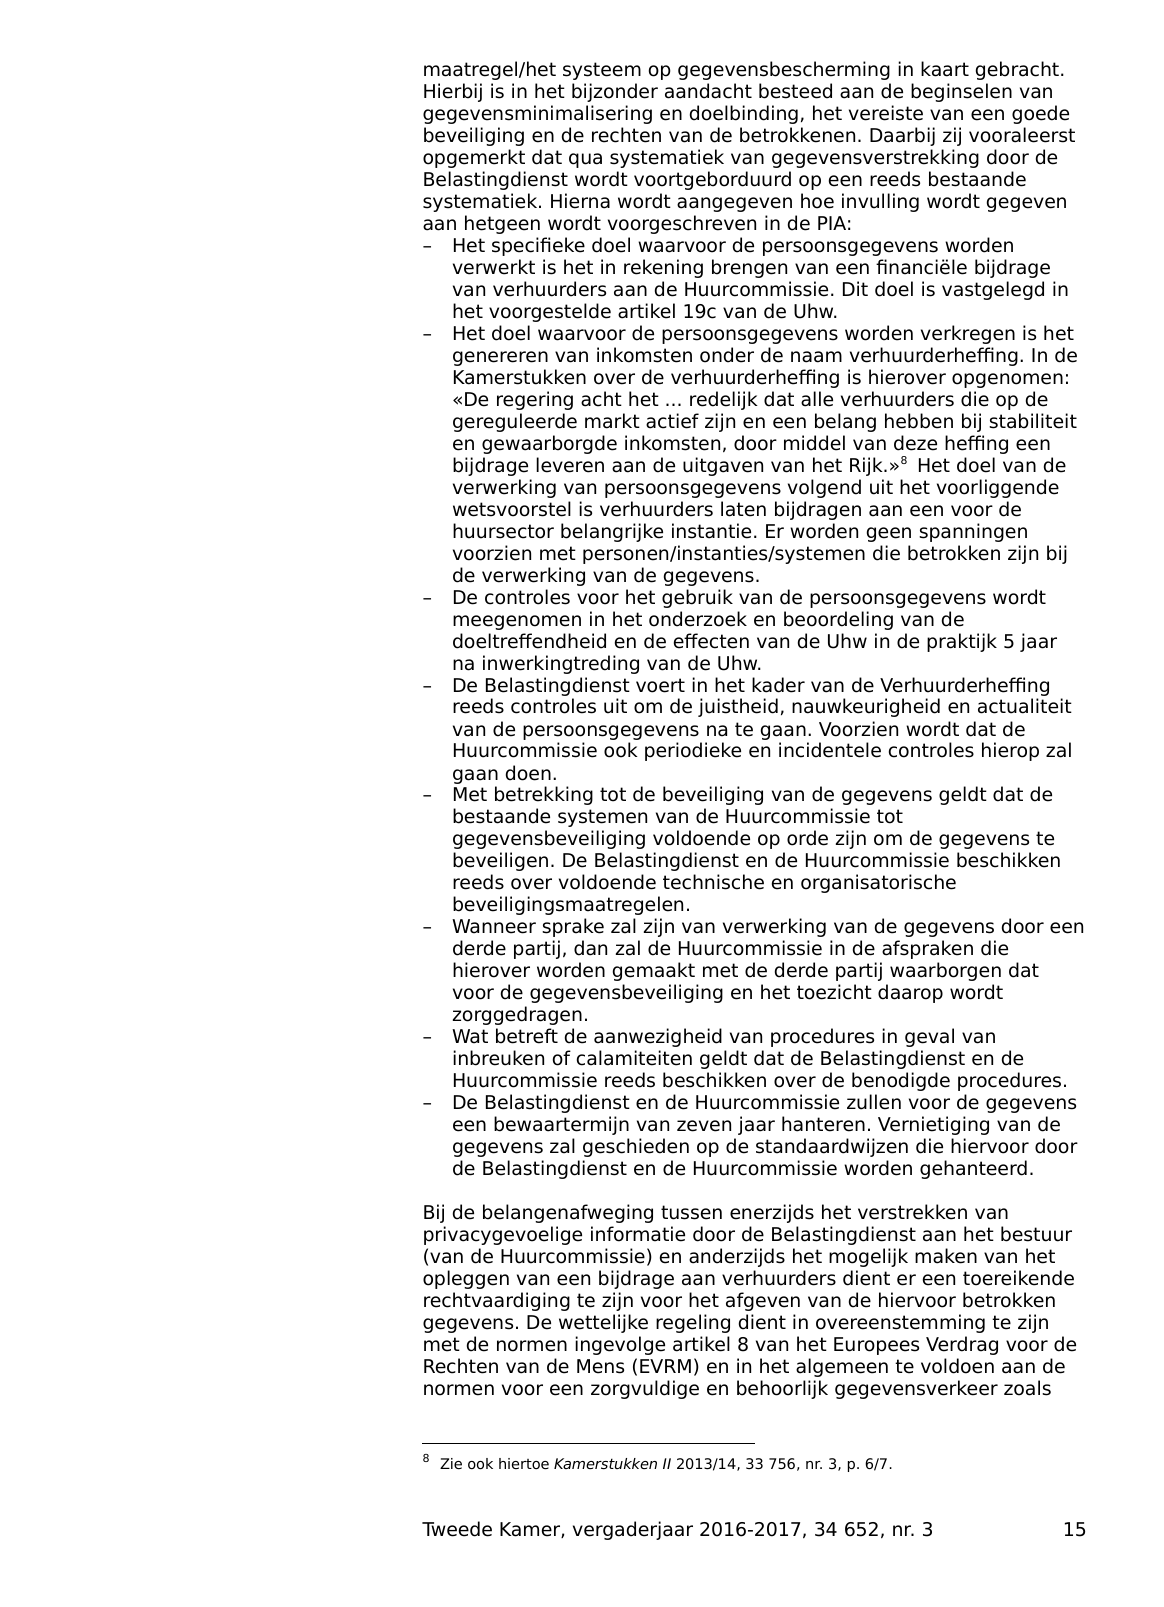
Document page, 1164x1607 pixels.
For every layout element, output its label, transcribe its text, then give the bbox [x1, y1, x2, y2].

text – De Belastingdienst voert in het kader van de Verhuurderheffing reeds controles uit om de juistheid, nauwkeurigheid en actualiteit van de persoonsgegevens na te gaan. Voorzien wordt dat de Huurcommissie ook periodieke en incidentele controles hierop zal gaan doen. [422, 674, 1087, 784]
text – Het specifieke doel waarvoor de persoonsgegevens worden verwerkt is het in rekening brengen van een financiële bijdrage van verhuurders aan de Huurcommissie. Dit doel is vastgelegd in het voorgestelde artikel 19c van de Uhw. [422, 235, 1087, 323]
text – De Belastingdienst en de Huurcommissie zullen voor de gegevens een bewaartermijn van zeven jaar hanteren. Vernietiging van de gegevens zal geschieden op de standaardwijzen die hiervoor door de Belastingdienst en de Huurcommissie worden gehanteerd. [422, 1092, 1087, 1180]
text maatregel/het systeem op gegevensbescherming in kaart gebracht. Hierbij is in het bijzonder aandacht besteed aan de beginselen van gegevensminimalisering en doelbinding, het vereiste van een goede beveiliging en de rechten van de betrokkenen. Daarbij zij vooraleerst opgemerkt dat qua systematiek van gegevensverstrekking door de Belastingdienst wordt voortgeborduurd op een reeds bestaande systematiek. Hierna wordt aangegeven hoe invulling wordt gegeven aan hetgeen wordt voorgeschreven in de PIA: [422, 59, 1087, 235]
text – Wanneer sprake zal zijn van verwerking van de gegevens door een derde partij, dan zal de Huurcommissie in de afspraken die hierover worden gemaakt met de derde partij waarborgen dat voor de gegevensbeveiliging en het toezicht daarop wordt zorggedragen. [422, 916, 1087, 1026]
text – De controles voor het gebruik van de persoonsgegevens wordt meegenomen in het onderzoek en beoordeling van de doeltreffendheid en de effecten van de Uhw in de praktijk 5 jaar na inwerkingtreding van de Uhw. [422, 587, 1087, 674]
text – Wat betreft de aanwezigheid van procedures in geval van inbreuken of calamiteiten geldt dat de Belastingdienst en de Huurcommissie reeds beschikken over de benodigde procedures. [422, 1026, 1087, 1092]
text Bij de belangenafweging tussen enerzijds het verstrekken van privacygevoelige informatie door de Belastingdienst aan het bestuur (van de Huurcommissie) en anderzijds het mogelijk maken van het opleggen van een bijdrage aan verhuurders dient er een toereikende rechtvaardiging te zijn voor het afgeven van de hiervoor betrokken gegevens. De wettelijke regeling dient in overeenstemming te zijn met de normen ingevolge artikel 8 van het Europees Verdrag voor de Rechten van de Mens (EVRM) en in het algemeen te voldoen aan de normen voor een zorgvuldige en behoorlijk gegevensverkeer zoals [422, 1202, 1087, 1400]
text Zie ook hiertoe Kamerstukken II 2013/14, 33 756, nr. 3, p. 6/7. [422, 1452, 1087, 1474]
text – Het doel waarvoor de persoonsgegevens worden verkregen is het genereren van inkomsten onder de naam verhuurderheffing. In de Kamerstukken over de verhuurderheffing is hierover opgenomen: «De regering acht het ... redelijk dat alle verhuurders die op de gereguleerde markt actief zijn en een belang hebben bij stabiliteit en gewaarborgde inkomsten, door middel van deze heffing een bijdrage leveren aan de uitgaven van het Rijk.» Het doel van de verwerking van persoonsgegevens volgend uit het voorliggende wetsvoorstel is verhuurders laten bijdragen aan een voor de huursector belangrijke instantie. Er worden geen spanningen voorzien met personen/instanties/systemen die betrokken zijn bij de verwerking van de gegevens. [422, 323, 1087, 587]
text – Met betrekking tot de beveiliging van de gegevens geldt dat de bestaande systemen van de Huurcommissie tot gegevensbeveiliging voldoende op orde zijn om de gegevens te beveiligen. De Belastingdienst en de Huurcommissie beschikken reeds over voldoende technische en organisatorische beveiligingsmaatregelen. [422, 784, 1087, 916]
